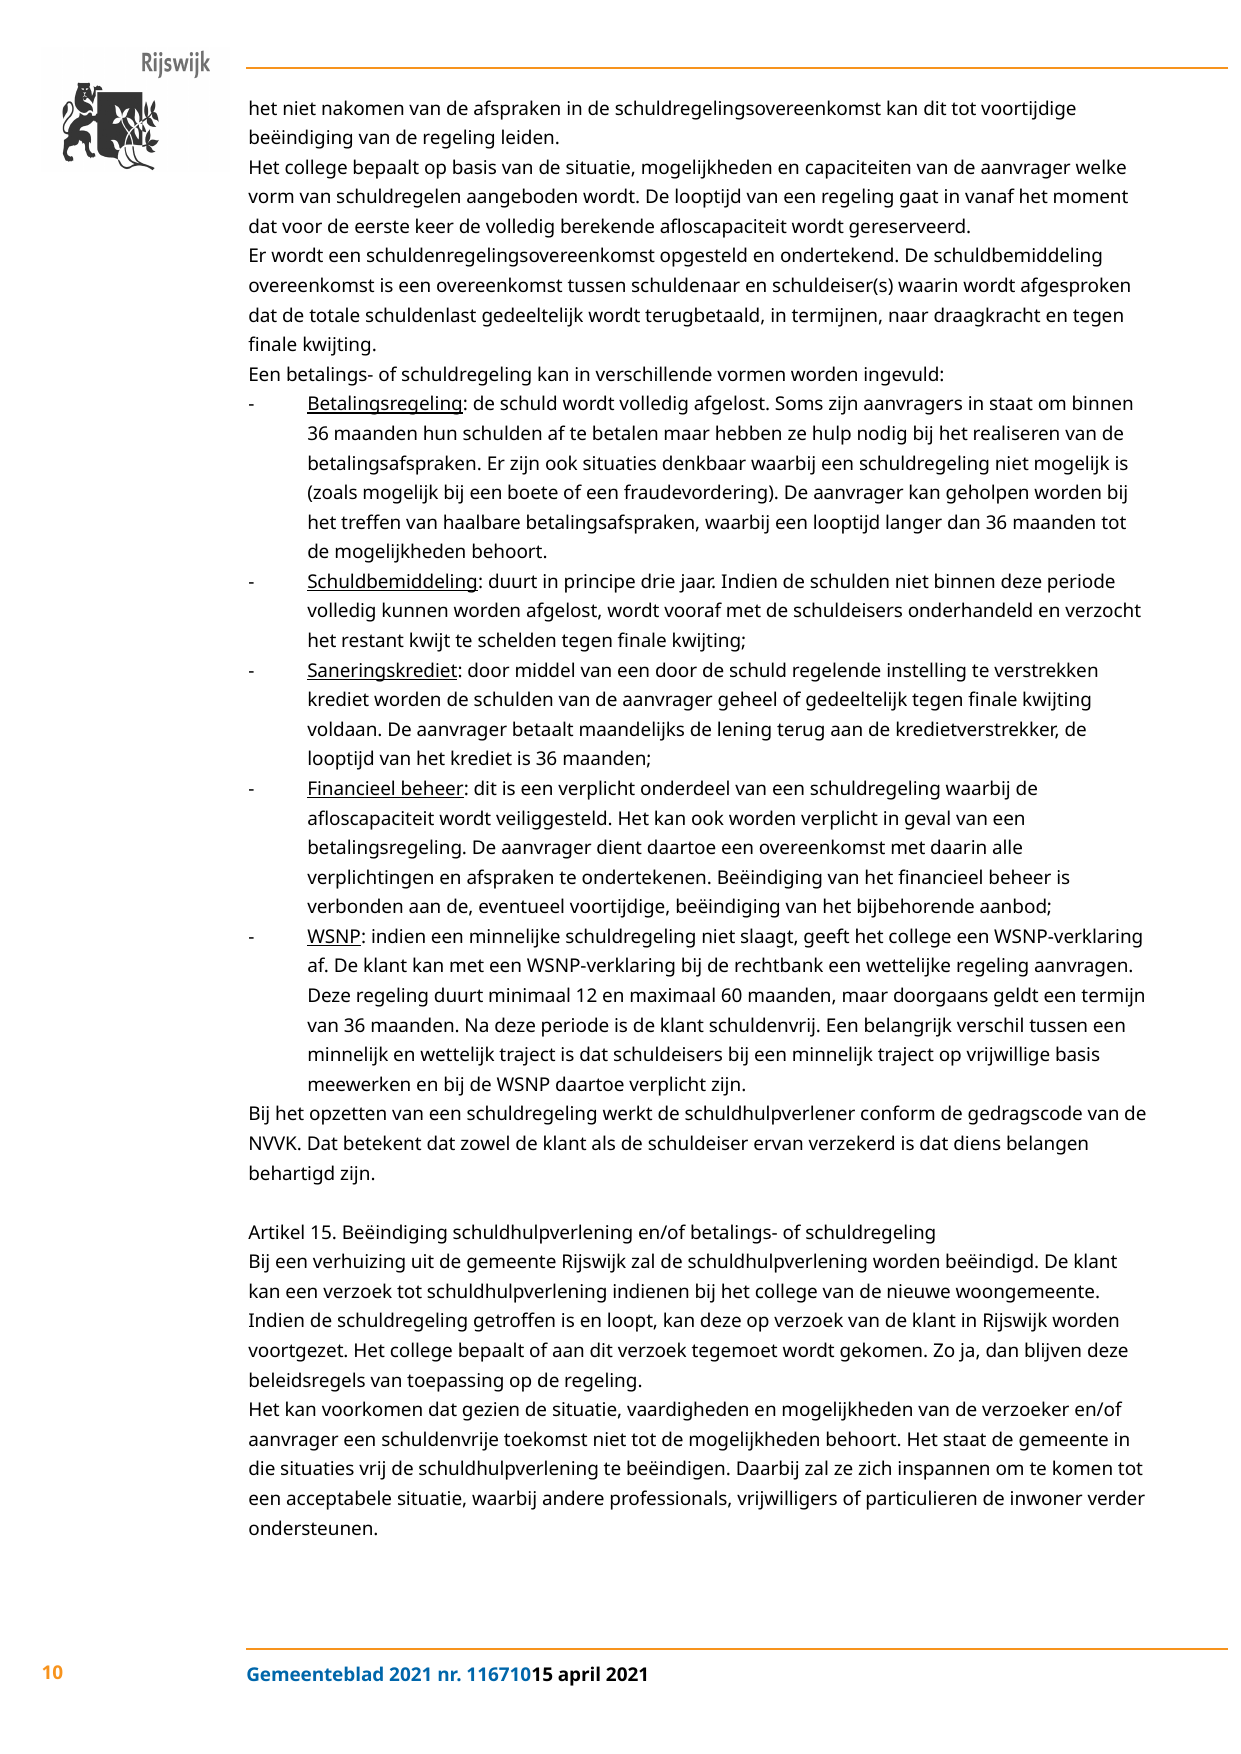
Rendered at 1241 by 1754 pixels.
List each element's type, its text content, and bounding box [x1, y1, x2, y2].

list Betalingsregeling: de schuld wordt volledig afgelost. Soms zijn aanvragers in staat om binnen 36 maanden hun schulden af te betalen maar hebben ze hulp nodig bij het realiseren van de betalingsafspraken. Er zijn ook situaties denkbaar waarbij een schuldregeling niet mogelijk is (zoals mogelijk bij een boete of een fraudevordering). De aanvrager kan geholpen worden bij het treffen van haalbare betalingsafspraken, waarbij een looptijd langer dan 36 maanden tot de mogelijkheden behoort. [248, 391, 1152, 564]
list Schuldbemiddeling: duurt in principe drie jaar. Indien de schulden niet binnen deze periode volledig kunnen worden afgelost, wordt vooraf met de schuldeisers onderhandeld en verzocht het restant kwijt te schelden tegen finale kwijting; [248, 568, 1152, 653]
text het niet nakomen van de afspraken in de schuldregelingsovereenkomst kan dit tot voortijdige beëindiging van de regeling leiden. [248, 95, 1152, 150]
text Er wordt een schuldenregelingsovereenkomst opgesteld en ondertekend. De schuldbemiddeling overeenkomst is een overeenkomst tussen schuldenaar en schuldeiser(s) waarin wordt afgesproken dat de totale schuldenlast gedeeltelijk wordt terugbetaald, in termijnen, naar draagkracht en tegen finale kwijting. [248, 243, 1152, 357]
text Artikel 15. Beëindiging schuldhulpverlening en/of betalings- of schuldregeling [248, 1219, 1152, 1245]
picture [41, 47, 231, 172]
text Bij een verhuizing uit de gemeente Rijswijk zal de schuldhulpverlening worden beëindigd. De klant kan een verzoek tot schuldhulpverlening indienen bij het college van de nieuwe woongemeente. Indien de schuldregeling getroffen is en loopt, kan deze op verzoek van de klant in Rijswijk worden voortgezet. Het college bepaalt of aan dit verzoek tegemoet wordt gekomen. Zo ja, dan blijven deze beleidsregels van toepassing op de regeling. [248, 1248, 1152, 1393]
list Saneringskrediet: door middel van een door de schuld regelende instelling te verstrekken krediet worden de schulden van de aanvrager geheel of gedeeltelijk tegen finale kwijting voldaan. De aanvrager betaalt maandelijks de lening terug aan de kredietverstrekker, de looptijd van het krediet is 36 maanden; [248, 657, 1152, 771]
text Het college bepaalt op basis van de situatie, mogelijkheden en capaciteiten van de aanvrager welke vorm van schuldregelen aangeboden wordt. De looptijd van een regeling gaat in vanaf het moment dat voor de eerste keer de volledig berekende afloscapaciteit wordt gereserveerd. [248, 154, 1152, 239]
list Financieel beheer: dit is een verplicht onderdeel van een schuldregeling waarbij de afloscapaciteit wordt veiliggesteld. Het kan ook worden verplicht in geval van een betalingsregeling. De aanvrager dient daartoe een overeenkomst met daarin alle verplichtingen en afspraken te ondertekenen. Beëindiging van het financieel beheer is verbonden aan de, eventueel voortijdige, beëindiging van het bijbehorende aanbod; [248, 775, 1152, 919]
text Een betalings- of schuldregeling kan in verschillende vormen worden ingevuld: [248, 361, 1152, 387]
text Bij het opzetten van een schuldregeling werkt de schuldhulpverlener conform de gedragscode van de NVVK. Dat betekent dat zowel de klant als de schuldeiser ervan verzekerd is dat diens belangen behartigd zijn. [248, 1101, 1152, 1186]
list WSNP: indien een minnelijke schuldregeling niet slaagt, geeft het college een WSNP-verklaring af. De klant kan met een WSNP-verklaring bij de rechtbank een wettelijke regeling aanvragen. Deze regeling duurt minimaal 12 en maximaal 60 maanden, maar doorgaans geldt een termijn van 36 maanden. Na deze periode is de klant schuldenvrij. Een belangrijk verschil tussen een minnelijk en wettelijk traject is dat schuldeisers bij een minnelijk traject op vrijwillige basis meewerken en bij de WSNP daartoe verplicht zijn. [248, 923, 1152, 1097]
text Het kan voorkomen dat gezien de situatie, vaardigheden en mogelijkheden van de verzoeker en/of aanvrager een schuldenvrije toekomst niet tot de mogelijkheden behoort. Het staat de gemeente in die situaties vrij de schuldhulpverlening te beëindigen. Daarbij zal ze zich inspannen om te komen tot een acceptabele situatie, waarbij andere professionals, vrijwilligers of particulieren de inwoner verder ondersteunen. [248, 1396, 1152, 1541]
